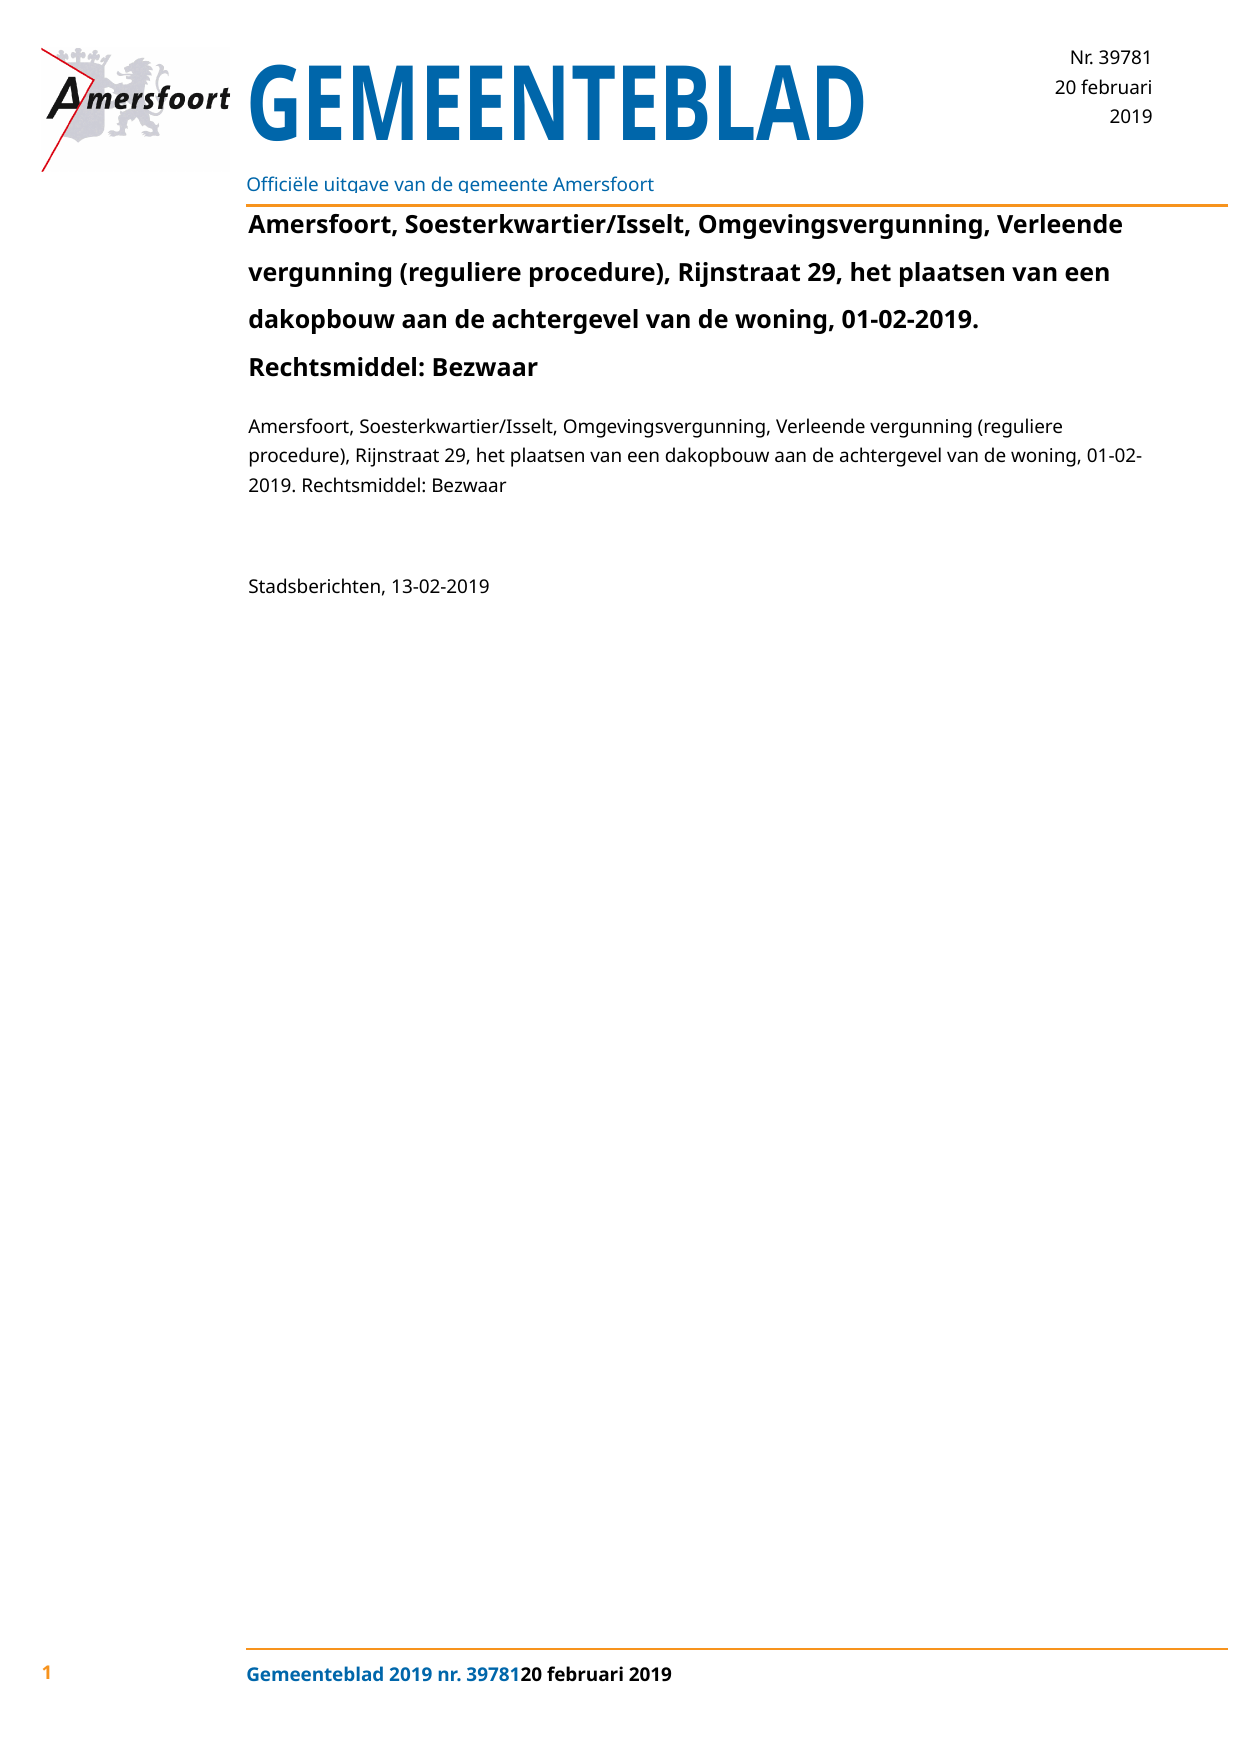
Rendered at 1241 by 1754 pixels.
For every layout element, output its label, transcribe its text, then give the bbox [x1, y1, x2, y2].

text Amersfoort, Soesterkwartier/Isselt, Omgevingsvergunning, Verleende vergunning (reguliere procedure), Rijnstraat 29, het plaatsen van een dakopbouw aan de achtergevel van de woning, 01-02-2019. Rechtsmiddel: Bezwaar [248, 207, 1152, 384]
text Stadsberichten, 13-02-2019 [248, 573, 1152, 599]
picture [41, 47, 231, 172]
text Amersfoort, Soesterkwartier/Isselt, Omgevingsvergunning, Verleende vergunning (reguliere procedure), Rijnstraat 29, het plaatsen van een dakopbouw aan de achtergevel van de woning, 01-02-2019. Rechtsmiddel: Bezwaar [248, 413, 1152, 498]
